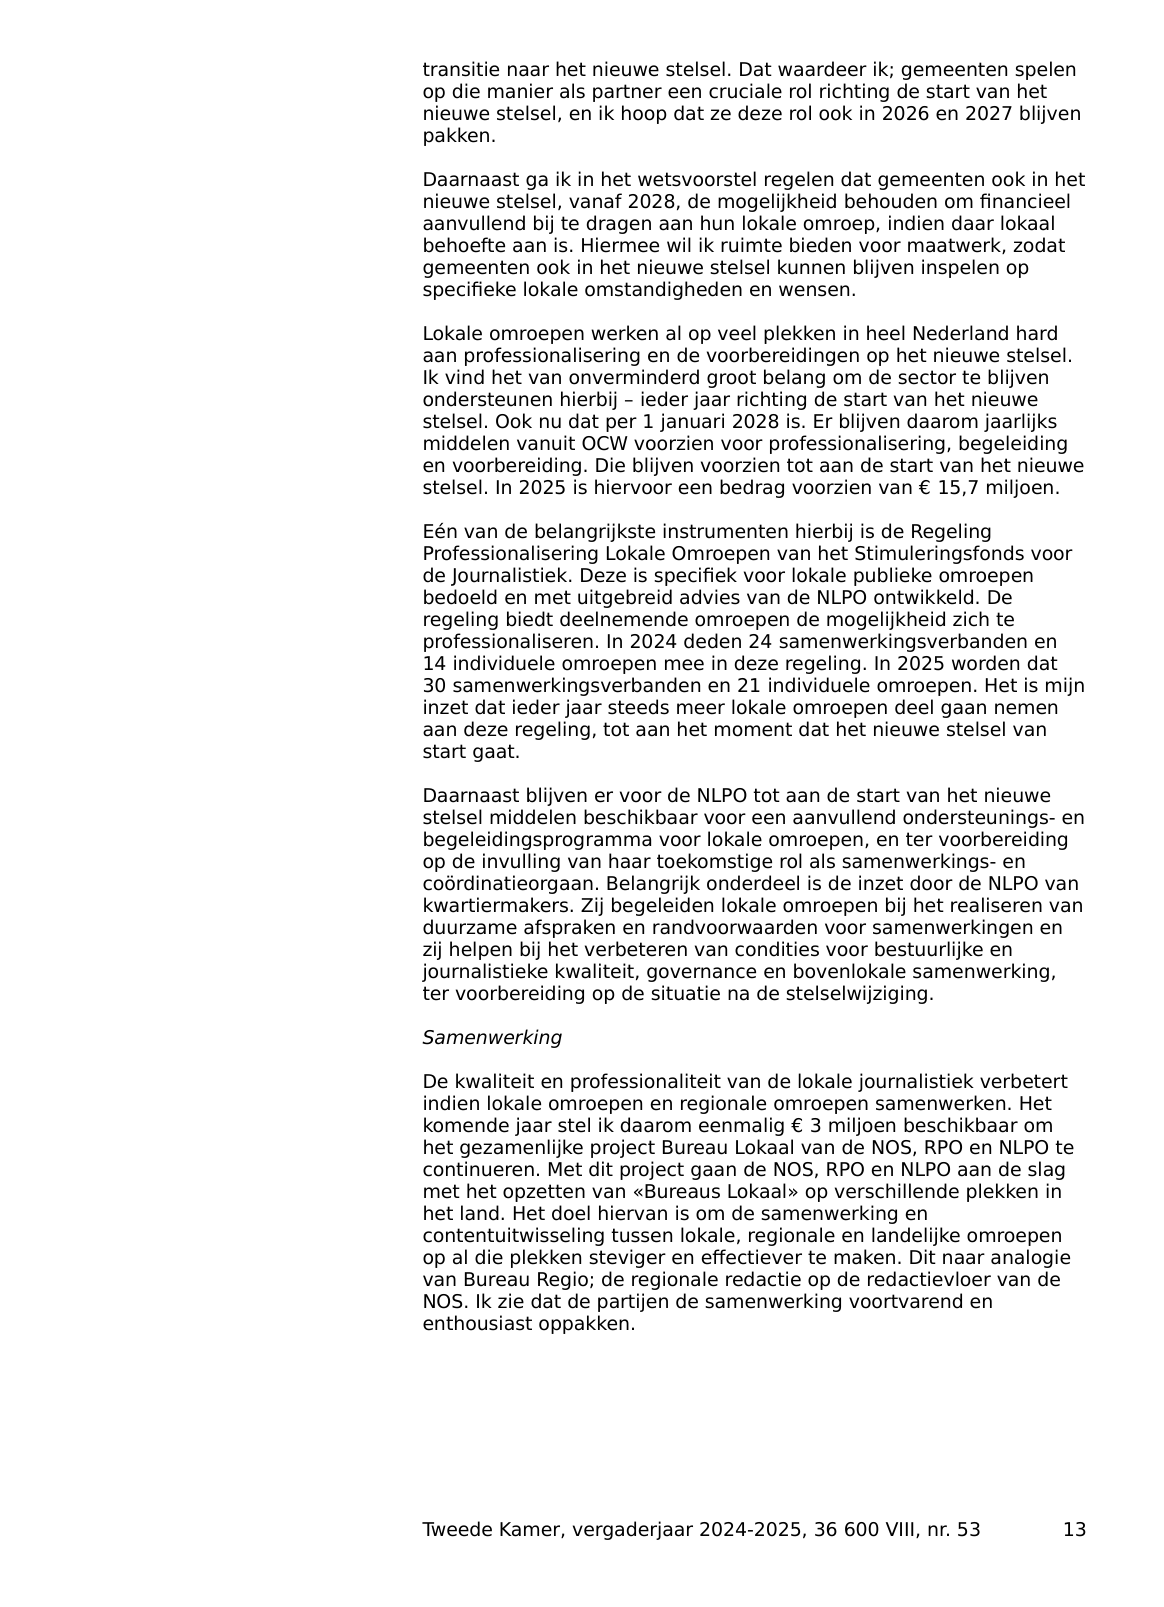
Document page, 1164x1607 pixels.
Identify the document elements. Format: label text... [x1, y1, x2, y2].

subtitle Samenwerking [422, 1027, 1087, 1049]
text Daarnaast blijven er voor de NLPO tot aan de start van het nieuwe stelsel middelen beschikbaar voor een aanvullend ondersteunings- en begeleidingsprogramma voor lokale omroepen, en ter voorbereiding op de invulling van haar toekomstige rol als samenwerkings- en coördinatieorgaan. Belangrijk onderdeel is de inzet door de NLPO van kwartiermakers. Zij begeleiden lokale omroepen bij het realiseren van duurzame afspraken en randvoorwaarden voor samenwerkingen en zij helpen bij het verbeteren van condities voor bestuurlijke en journalistieke kwaliteit, governance en bovenlokale samenwerking, ter voorbereiding op de situatie na de stelselwijziging. [422, 785, 1087, 1005]
text De kwaliteit en professionaliteit van de lokale journalistiek verbetert indien lokale omroepen en regionale omroepen samenwerken. Het komende jaar stel ik daarom eenmalig € 3 miljoen beschikbaar om het gezamenlijke project Bureau Lokaal van de NOS, RPO en NLPO te continueren. Met dit project gaan de NOS, RPO en NLPO aan de slag met het opzetten van «Bureaus Lokaal» op verschillende plekken in het land. Het doel hiervan is om de samenwerking en contentuitwisseling tussen lokale, regionale en landelijke omroepen op al die plekken steviger en effectiever te maken. Dit naar analogie van Bureau Regio; de regionale redactie op de redactievloer van de NOS. Ik zie dat de partijen de samenwerking voortvarend en enthousiast oppakken. [422, 1071, 1087, 1335]
text Lokale omroepen werken al op veel plekken in heel Nederland hard aan professionalisering en de voorbereidingen op het nieuwe stelsel. Ik vind het van onverminderd groot belang om de sector te blijven ondersteunen hierbij – ieder jaar richting de start van het nieuwe stelsel. Ook nu dat per 1 januari 2028 is. Er blijven daarom jaarlijks middelen vanuit OCW voorzien voor professionalisering, begeleiding en voorbereiding. Die blijven voorzien tot aan de start van het nieuwe stelsel. In 2025 is hiervoor een bedrag voorzien van € 15,7 miljoen. [422, 323, 1087, 499]
text Eén van de belangrijkste instrumenten hierbij is de Regeling Professionalisering Lokale Omroepen van het Stimuleringsfonds voor de Journalistiek. Deze is specifiek voor lokale publieke omroepen bedoeld en met uitgebreid advies van de NLPO ontwikkeld. De regeling biedt deelnemende omroepen de mogelijkheid zich te professionaliseren. In 2024 deden 24 samenwerkingsverbanden en 14 individuele omroepen mee in deze regeling. In 2025 worden dat 30 samenwerkingsverbanden en 21 individuele omroepen. Het is mijn inzet dat ieder jaar steeds meer lokale omroepen deel gaan nemen aan deze regeling, tot aan het moment dat het nieuwe stelsel van start gaat. [422, 521, 1087, 763]
text transitie naar het nieuwe stelsel. Dat waardeer ik; gemeenten spelen op die manier als partner een cruciale rol richting de start van het nieuwe stelsel, en ik hoop dat ze deze rol ook in 2026 en 2027 blijven pakken. [422, 59, 1087, 147]
text Daarnaast ga ik in het wetsvoorstel regelen dat gemeenten ook in het nieuwe stelsel, vanaf 2028, de mogelijkheid behouden om financieel aanvullend bij te dragen aan hun lokale omroep, indien daar lokaal behoefte aan is. Hiermee wil ik ruimte bieden voor maatwerk, zodat gemeenten ook in het nieuwe stelsel kunnen blijven inspelen op specifieke lokale omstandigheden en wensen. [422, 169, 1087, 301]
